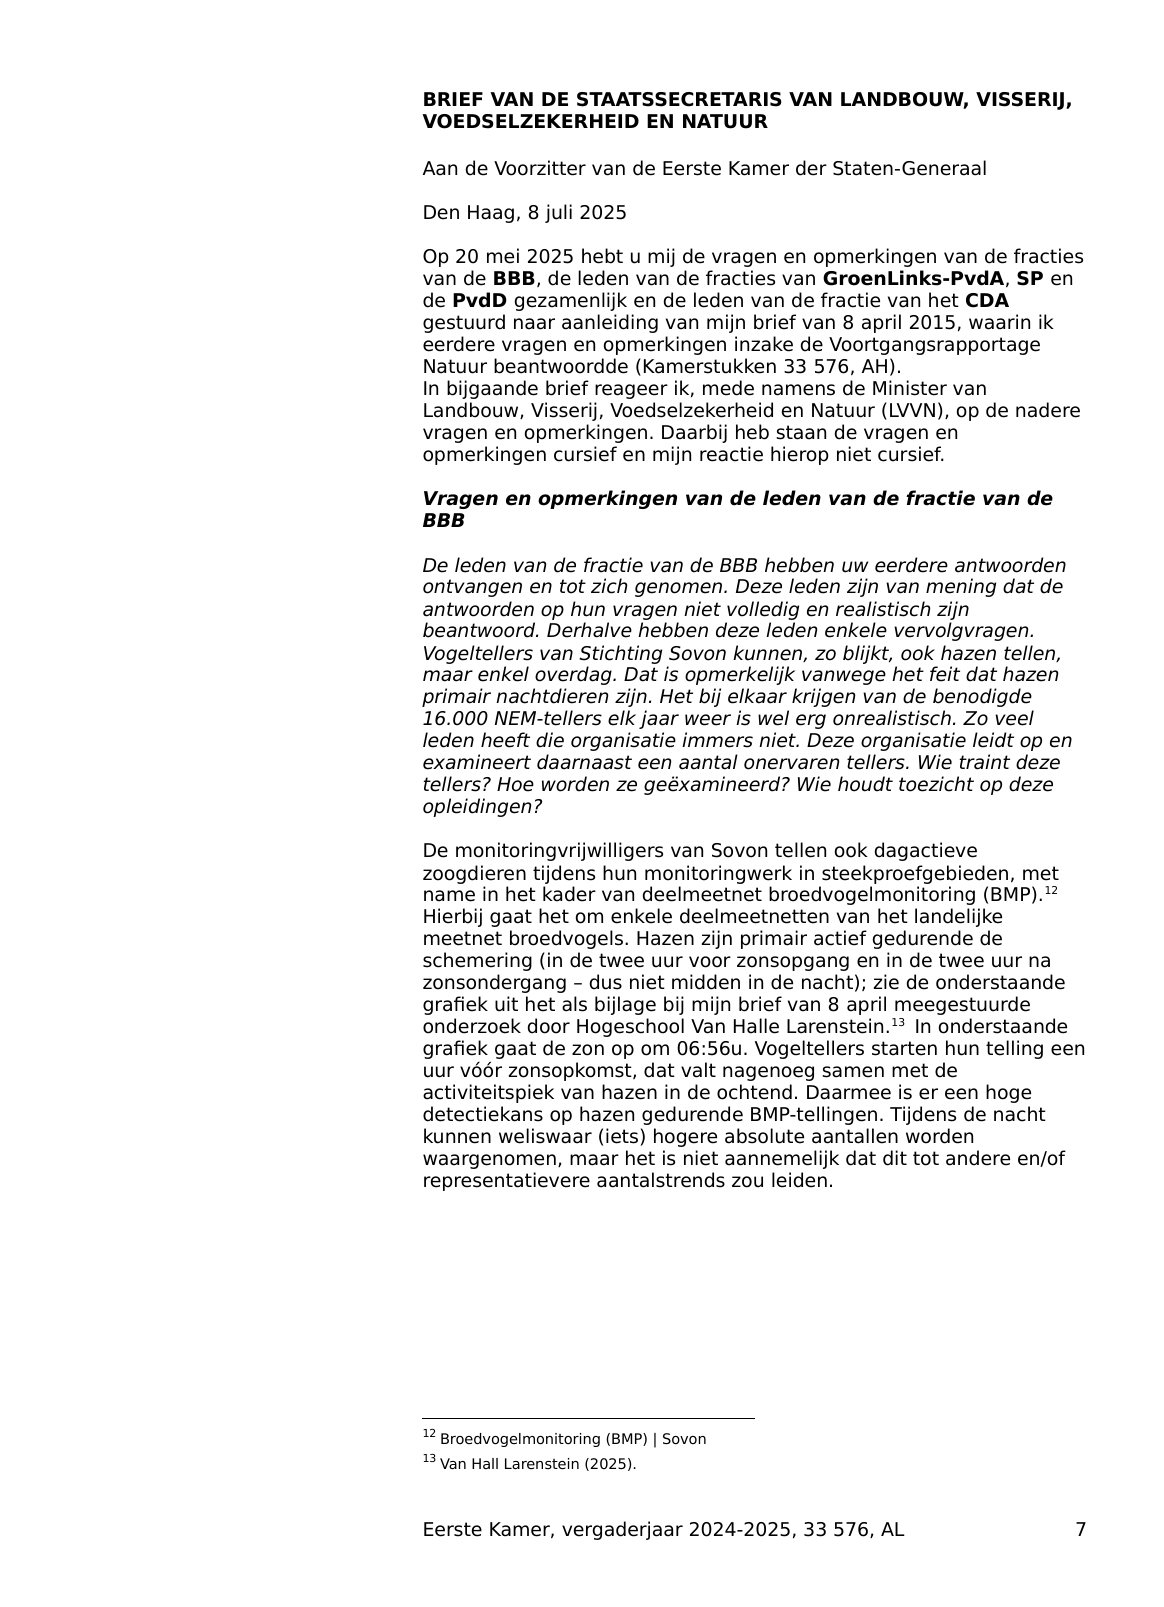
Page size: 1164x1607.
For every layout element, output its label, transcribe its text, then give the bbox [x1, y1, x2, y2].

text De monitoringvrijwilligers van Sovon tellen ook dagactieve zoogdieren tijdens hun monitoringwerk in steekproefgebieden, met name in het kader van deelmeetnet broedvogelmonitoring (BMP). Hierbij gaat het om enkele deelmeetnetten van het landelijke meetnet broedvogels. Hazen zijn primair actief gedurende de schemering (in de twee uur voor zonsopgang en in de twee uur na zonsondergang – dus niet midden in de nacht); zie de onderstaande grafiek uit het als bijlage bij mijn brief van 8 april meegestuurde onderzoek door Hogeschool Van Halle Larenstein. In onderstaande grafiek gaat de zon op om 06:56u. Vogeltellers starten hun telling een uur vóór zonsopkomst, dat valt nagenoeg samen met de activiteitspiek van hazen in de ochtend. Daarmee is er een hoge detectiekans op hazen gedurende BMP-tellingen. Tijdens de nacht kunnen weliswaar (iets) hogere absolute aantallen worden waargenomen, maar het is niet aannemelijk dat dit tot andere en/of representatievere aantalstrends zou leiden. [422, 840, 1087, 1192]
text Broedvogelmonitoring (BMP) | Sovon [422, 1427, 1087, 1449]
text Vogeltellers van Stichting Sovon kunnen, zo blijkt, ook hazen tellen, maar enkel overdag. Dat is opmerkelijk vanwege het feit dat hazen primair nachtdieren zijn. Het bij elkaar krijgen van de benodigde 16.000 NEM-tellers elk jaar weer is wel erg onrealistisch. Zo veel leden heeft die organisatie immers niet. Deze organisatie leidt op en examineert daarnaast een aantal onervaren tellers. Wie traint deze tellers? Hoe worden ze geëxamineerd? Wie houdt toezicht op deze opleidingen? [422, 642, 1087, 818]
text Aan de Voorzitter van de Eerste Kamer der Staten-Generaal [422, 158, 1087, 180]
text Op 20 mei 2025 hebt u mij de vragen en opmerkingen van de fracties van de BBB, de leden van de fracties van GroenLinks-PvdA, SP en de PvdD gezamenlijk en de leden van de fractie van het CDA gestuurd naar aanleiding van mijn brief van 8 april 2015, waarin ik eerdere vragen en opmerkingen inzake de Voortgangsrapportage Natuur beantwoordde (Kamerstukken 33 576, AH). [422, 246, 1087, 378]
subtitle Vragen en opmerkingen van de leden van de fractie van de BBB [422, 488, 1087, 532]
subtitle BRIEF VAN DE STAATSSECRETARIS VAN LANDBOUW, VISSERIJ, VOEDSELZEKERHEID EN NATUUR [422, 89, 1087, 133]
text Den Haag, 8 juli 2025 [422, 202, 1087, 224]
text In bijgaande brief reageer ik, mede namens de Minister van Landbouw, Visserij, Voedselzekerheid en Natuur (LVVN), op de nadere vragen en opmerkingen. Daarbij heb staan de vragen en opmerkingen cursief en mijn reactie hierop niet cursief. [422, 378, 1087, 466]
text De leden van de fractie van de BBB hebben uw eerdere antwoorden ontvangen en tot zich genomen. Deze leden zijn van mening dat de antwoorden op hun vragen niet volledig en realistisch zijn beantwoord. Derhalve hebben deze leden enkele vervolgvragen. [422, 554, 1087, 642]
text Van Hall Larenstein (2025). [422, 1452, 1087, 1474]
